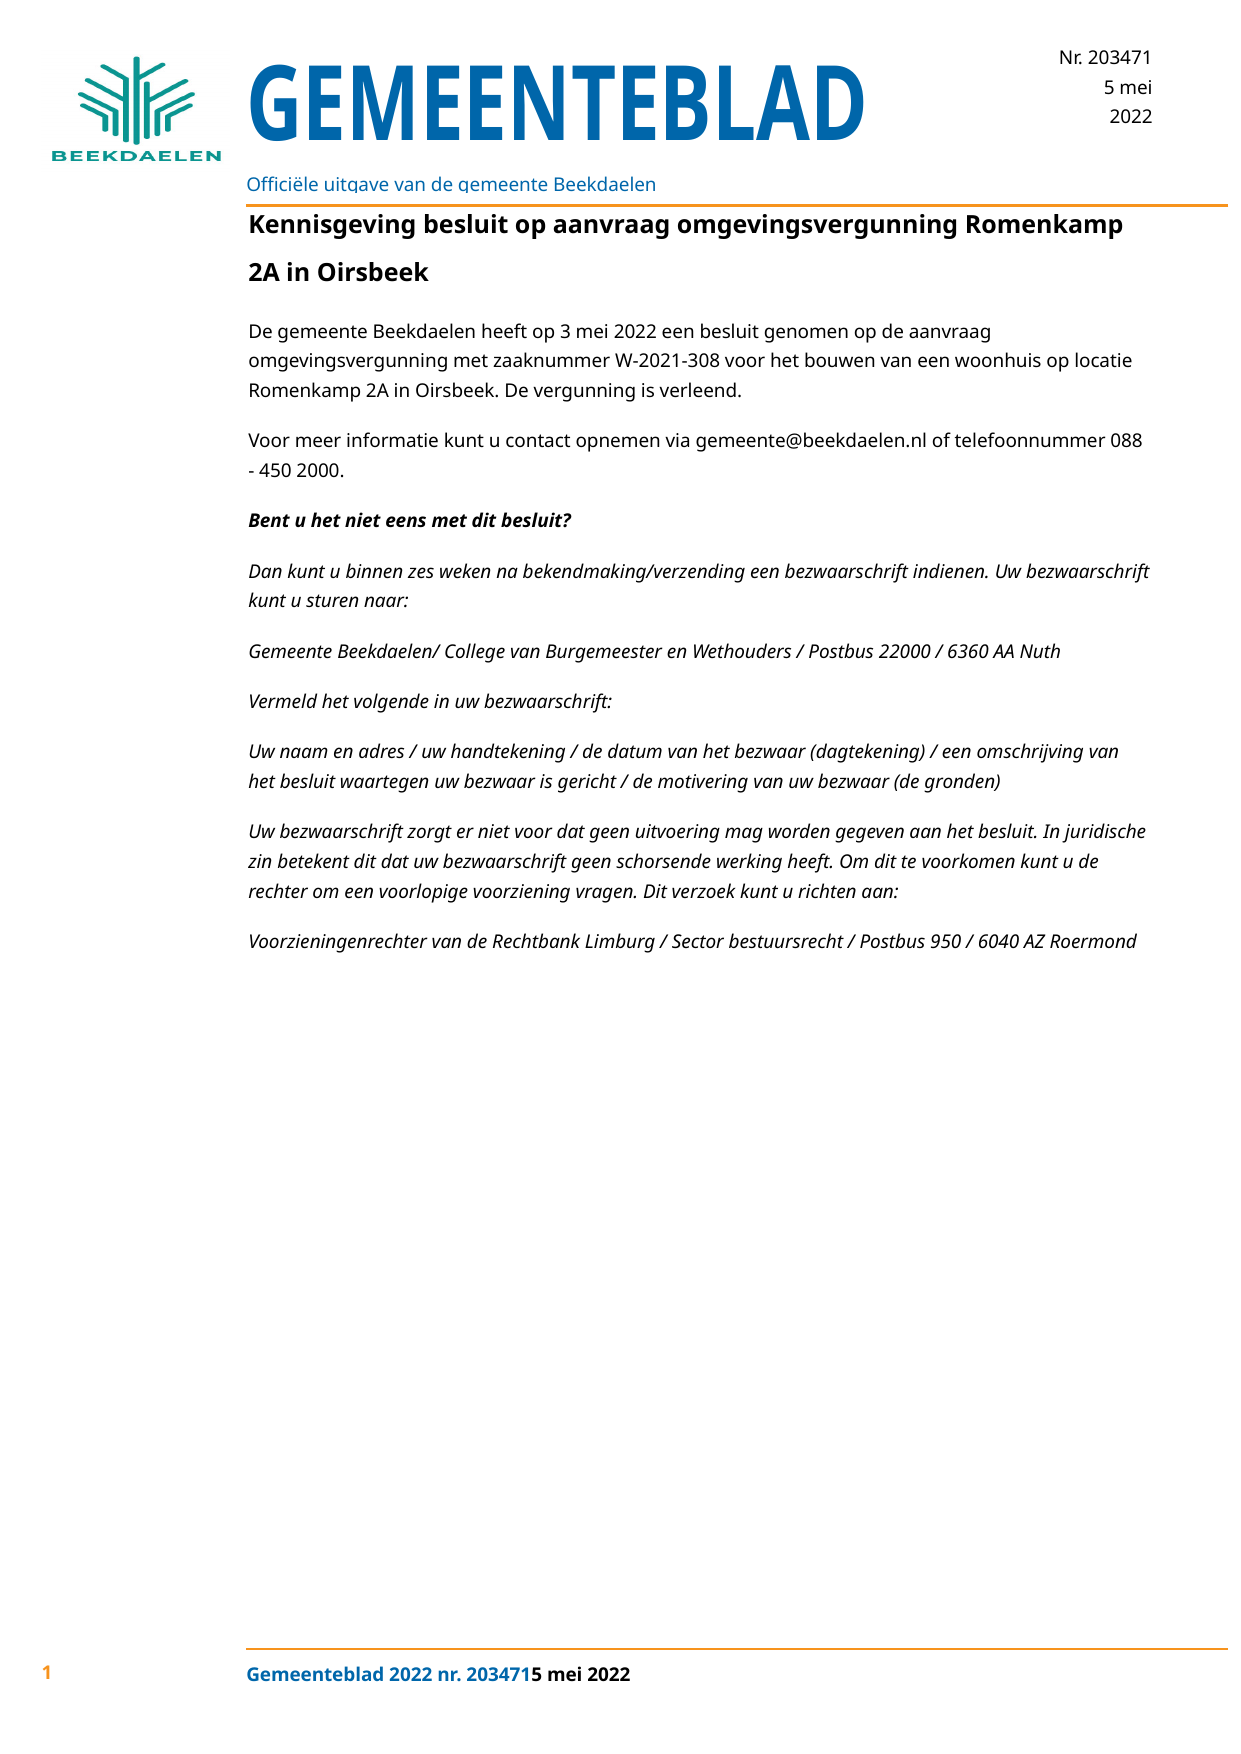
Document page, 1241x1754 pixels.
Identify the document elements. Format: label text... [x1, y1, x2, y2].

text Kennisgeving besluit op aanvraag omgevingsvergunning Romenkamp 2A in Oirsbeek [248, 207, 1152, 288]
text Uw naam en adres / uw handtekening / de datum van het bezwaar (dagtekening) / een omschrijving van het besluit waartegen uw bezwaar is gericht / de motivering van uw bezwaar (de gronden) [248, 739, 1152, 794]
text Vermeld het volgende in uw bezwaarschrift: [248, 688, 1152, 714]
picture [41, 47, 231, 172]
text Gemeente Beekdaelen/ College van Burgemeester en Wethouders / Postbus 22000 / 6360 AA Nuth [248, 638, 1152, 664]
text Voor meer informatie kunt u contact opnemen via gemeente@beekdaelen.nl of telefoonnummer 088 - 450 2000. [248, 427, 1152, 483]
text Uw bezwaarschrift zorgt er niet voor dat geen uitvoering mag worden gegeven aan het besluit. In juridische zin betekent dit dat uw bezwaarschrift geen schorsende werking heeft. Om dit te voorkomen kunt u de rechter om een voorlopige voorziening vragen. Dit verzoek kunt u richten aan: [248, 819, 1152, 904]
text Dan kunt u binnen zes weken na bekendmaking/verzending een bezwaarschrift indienen. Uw bezwaarschrift kunt u sturen naar: [248, 558, 1152, 613]
text Bent u het niet eens met dit besluit? [248, 507, 1152, 533]
text Voorzieningenrechter van de Rechtbank Limburg / Sector bestuursrecht / Postbus 950 / 6040 AZ Roermond [248, 928, 1152, 954]
text De gemeente Beekdaelen heeft op 3 mei 2022 een besluit genomen op de aanvraag omgevingsvergunning met zaaknummer W-2021-308 voor het bouwen van een woonhuis op locatie Romenkamp 2A in Oirsbeek. De vergunning is verleend. [248, 318, 1152, 403]
